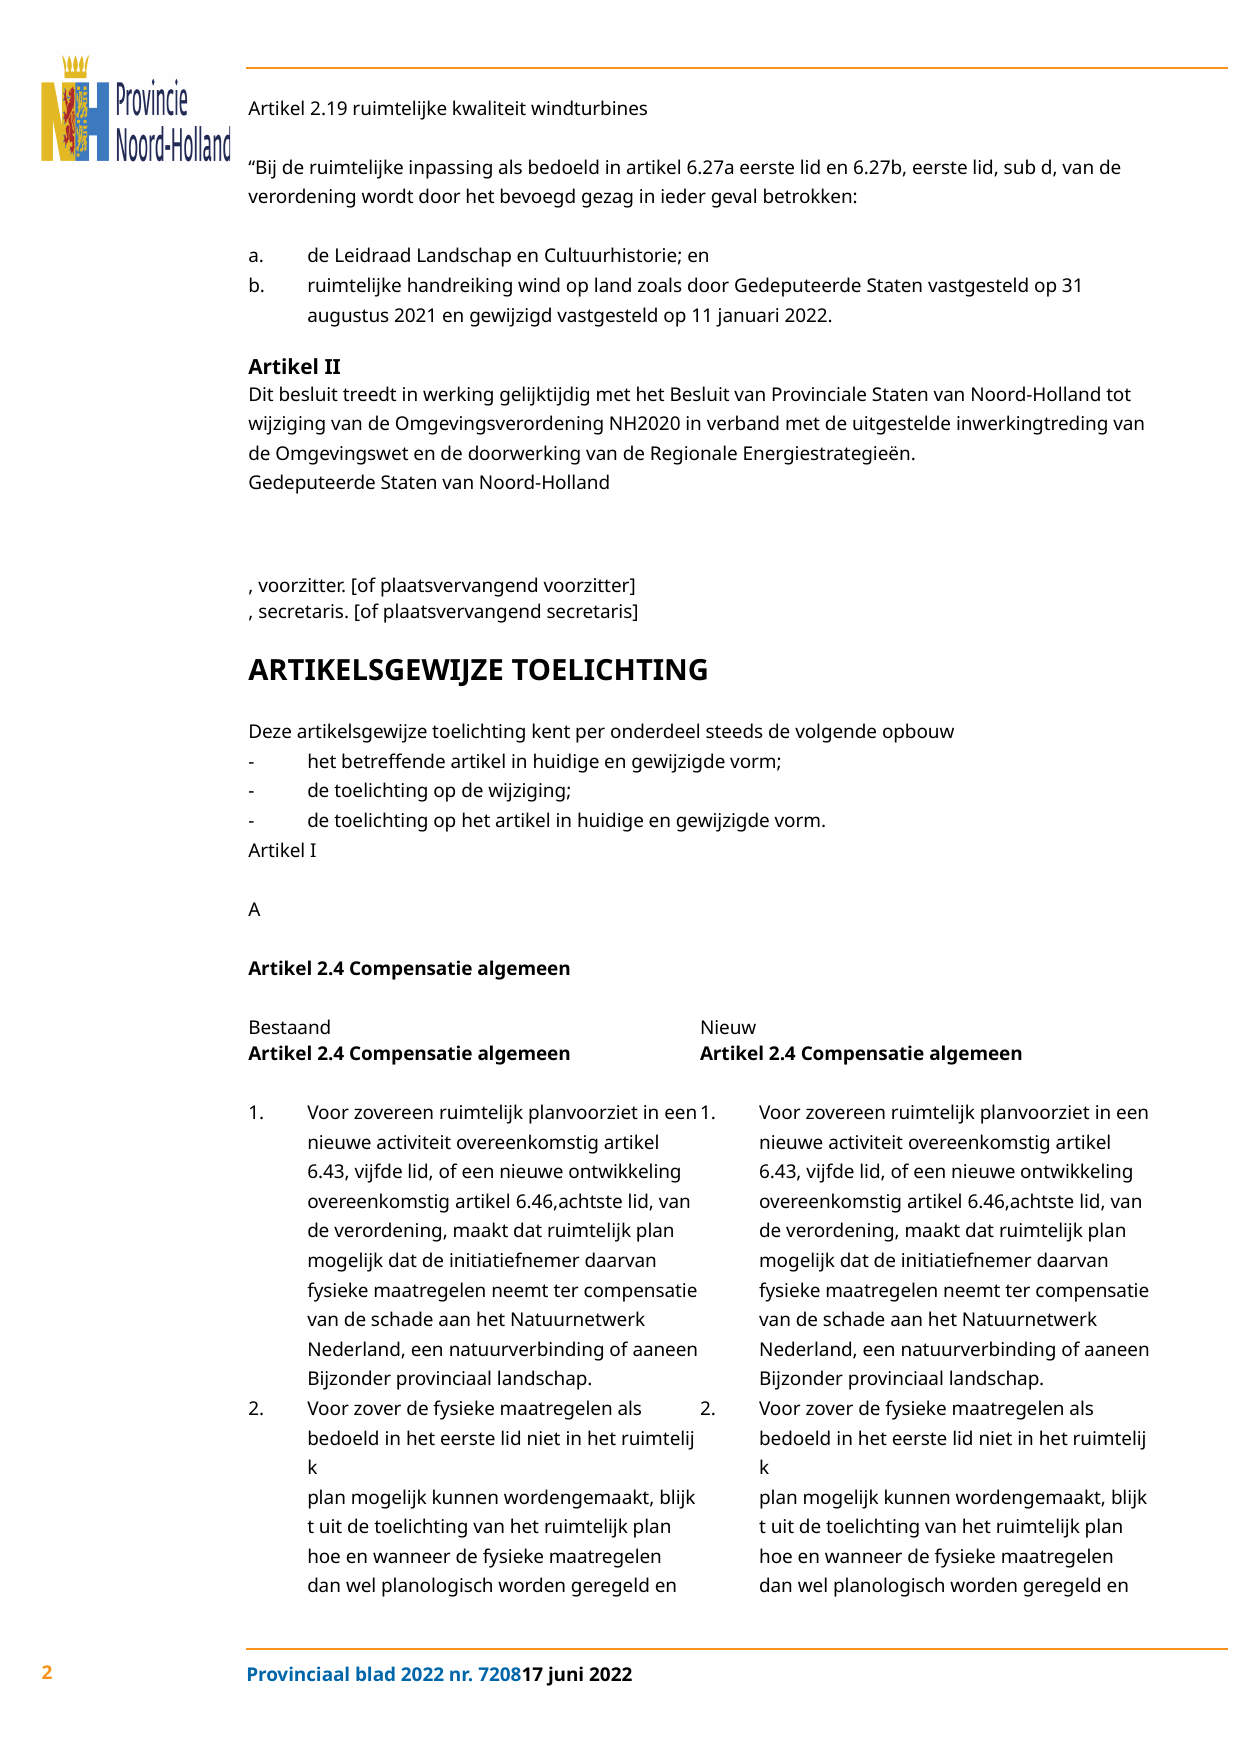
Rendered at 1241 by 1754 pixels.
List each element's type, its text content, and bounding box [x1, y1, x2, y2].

table_header Nieuw [700, 1014, 1152, 1040]
list de toelichting op het artikel in huidige en gewijzigde vorm. [248, 807, 1152, 833]
text Artikel I [248, 837, 1152, 862]
text Artikel 2.19 ruimtelijke kwaliteit windturbines [248, 95, 1152, 121]
text Artikel II [248, 352, 1152, 381]
text Artikel 2.4 Compensatie algemeen [248, 955, 1152, 981]
picture [41, 47, 231, 172]
table_header Bestaand [248, 1014, 700, 1040]
list de Leidraad Landschap en Cultuurhistorie; en [248, 243, 1152, 268]
list de toelichting op de wijziging; [248, 778, 1152, 803]
text Gedeputeerde Staten van Noord-Holland [248, 469, 1152, 495]
text “Bij de ruimtelijke inpassing als bedoeld in artikel 6.27a eerste lid en 6.27b, eerste lid, sub d, van de verordening wordt door het bevoegd gezag in ieder geval betrokken: [248, 154, 1152, 209]
text A [248, 896, 1152, 922]
list het betreffende artikel in huidige en gewijzigde vorm; [248, 748, 1152, 774]
text ARTIKELSGEWIJZE TOELICHTING [248, 649, 1152, 689]
text , voorzitter. [of plaatsvervangend voorzitter] [248, 572, 1152, 598]
list ruimtelijke handreiking wind op land zoals door Gedeputeerde Staten vastgesteld op 31 augustus 2021 en gewijzigd vastgesteld op 11 januari 2022. [248, 272, 1152, 328]
text , secretaris. [of plaatsvervangend secretaris] [248, 598, 1152, 624]
table_cell Artikel 2.4 Compensatie algemeen Voor zovereen ruimtelijk planvoorziet in een nieuwe activiteit overeenkomstig artikel 6.43, vijfde lid, of een nieuwe ontwikkeling overeenkomstig artikel 6.46,achtste lid, van de verordening, maakt dat ruimtelijk plan mogelijk dat de initiatiefnemer daarvan fysieke maatregelen neemt ter compensatie van de schade aan het Natuurnetwerk Nederland, een natuurverbinding of aaneen Bijzonder provinciaal landschap. Voor zover de fysieke maatregelen als bedoeld in het eerste lid niet in het ruimtelijk plan mogelijk kunnen wordengemaakt, blijkt uit de toelichting van het ruimtelijk plan hoe en wanneer de fysieke maatregelen dan wel planologisch worden geregeld en [700, 1040, 1152, 1598]
table_cell Artikel 2.4 Compensatie algemeen Voor zovereen ruimtelijk planvoorziet in een nieuwe activiteit overeenkomstig artikel 6.43, vijfde lid, of een nieuwe ontwikkeling overeenkomstig artikel 6.46,achtste lid, van de verordening, maakt dat ruimtelijk plan mogelijk dat de initiatiefnemer daarvan fysieke maatregelen neemt ter compensatie van de schade aan het Natuurnetwerk Nederland, een natuurverbinding of aaneen Bijzonder provinciaal landschap. Voor zover de fysieke maatregelen als bedoeld in het eerste lid niet in het ruimtelijk plan mogelijk kunnen wordengemaakt, blijkt uit de toelichting van het ruimtelijk plan hoe en wanneer de fysieke maatregelen dan wel planologisch worden geregeld en [248, 1040, 700, 1598]
text Deze artikelsgewijze toelichting kent per onderdeel steeds de volgende opbouw [248, 718, 1152, 744]
text Dit besluit treedt in werking gelijktijdig met het Besluit van Provinciale Staten van Noord-Holland tot wijziging van de Omgevingsverordening NH2020 in verband met de uitgestelde inwerkingtreding van de Omgevingswet en de doorwerking van de Regionale Energiestrategieën. [248, 381, 1152, 466]
